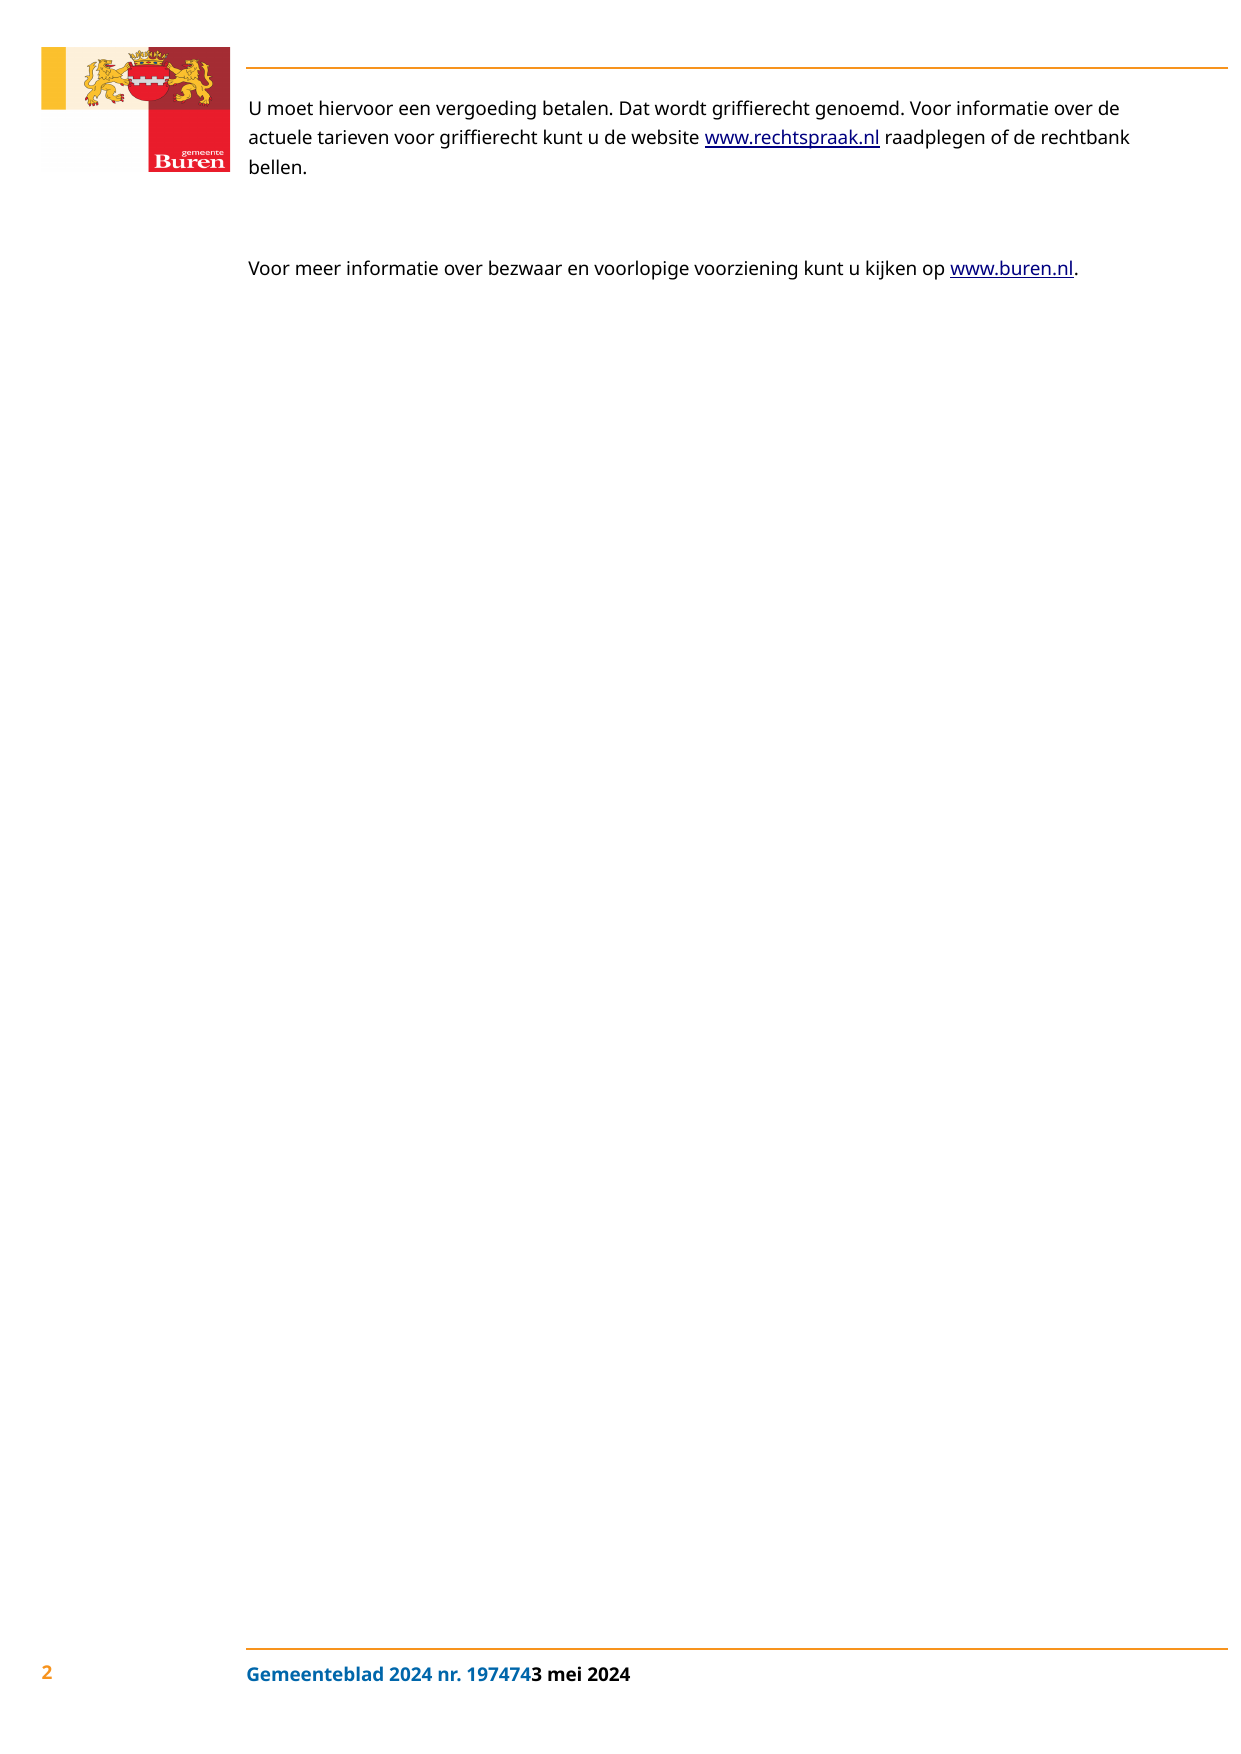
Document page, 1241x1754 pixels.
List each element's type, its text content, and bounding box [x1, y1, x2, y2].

text Voor meer informatie over bezwaar en voorlopige voorziening kunt u kijken op www.buren.nl. [248, 255, 1152, 281]
text U moet hiervoor een vergoeding betalen. Dat wordt griffierecht genoemd. Voor informatie over de actuele tarieven voor griffierecht kunt u de website www.rechtspraak.nl raadplegen of de rechtbank bellen. [248, 95, 1152, 180]
picture [41, 47, 231, 172]
